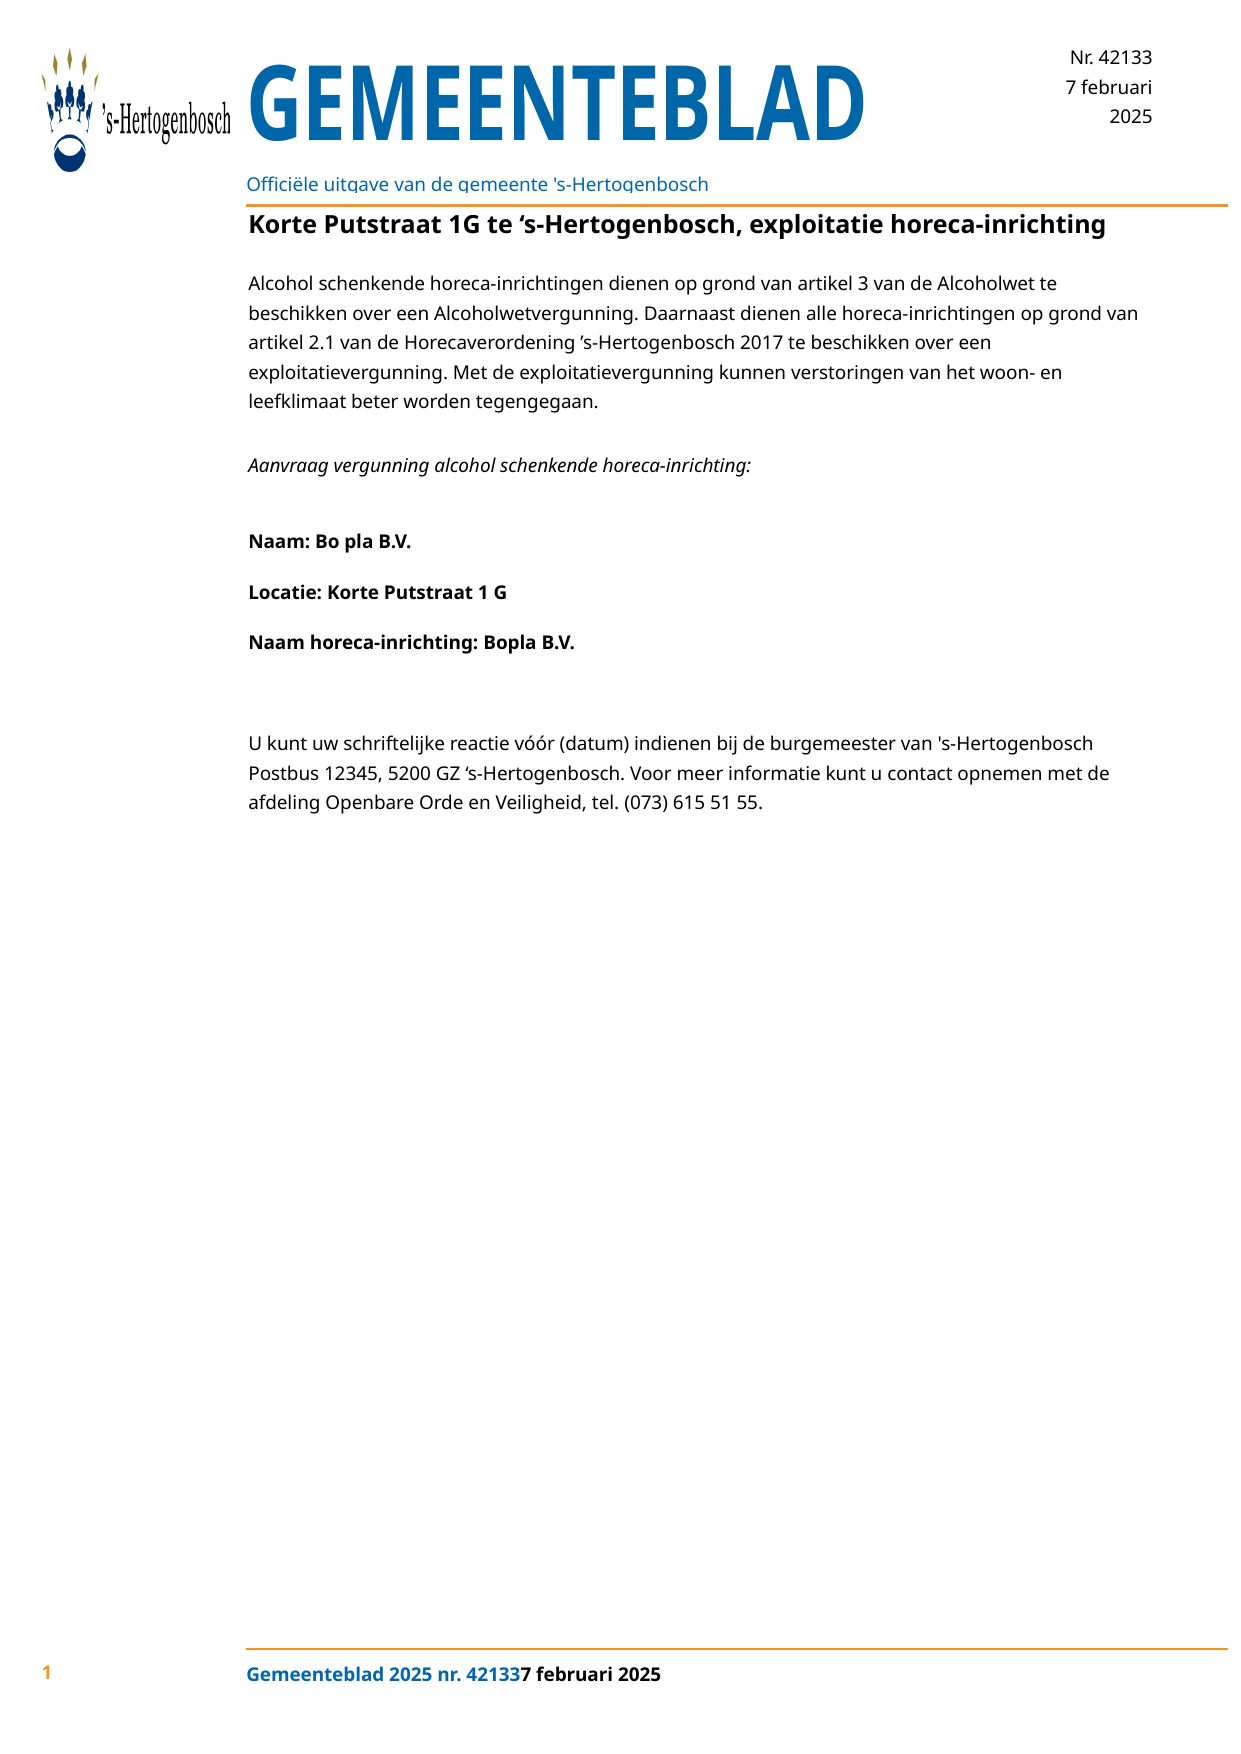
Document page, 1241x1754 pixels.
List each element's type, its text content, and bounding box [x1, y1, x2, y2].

picture [41, 47, 231, 172]
text Aanvraag vergunning alcohol schenkende horeca-inrichting: [248, 453, 1152, 478]
text Locatie: Korte Putstraat 1 G [248, 579, 1152, 605]
text Korte Putstraat 1G te ‘s-Hertogenbosch, exploitatie horeca-inrichting [248, 207, 1152, 241]
text U kunt uw schriftelijke reactie vóór (datum) indienen bij de burgemeester van 's-Hertogenbosch Postbus 12345, 5200 GZ ‘s-Hertogenbosch. Voor meer informatie kunt u contact opnemen met de afdeling Openbare Orde en Veiligheid, tel. (073) 615 51 55. [248, 730, 1152, 815]
text Naam horeca-inrichting: Bopla B.V. [248, 629, 1152, 655]
text Naam: Bo pla B.V. [248, 529, 1152, 554]
text Alcohol schenkende horeca-inrichtingen dienen op grond van artikel 3 van de Alcoholwet te beschikken over een Alcoholwetvergunning. Daarnaast dienen alle horeca-inrichtingen op grond van artikel 2.1 van de Horecaverordening ’s-Hertogenbosch 2017 te beschikken over een exploitatievergunning. Met de exploitatievergunning kunnen verstoringen van het woon- en leefklimaat beter worden tegengegaan. [248, 270, 1152, 414]
